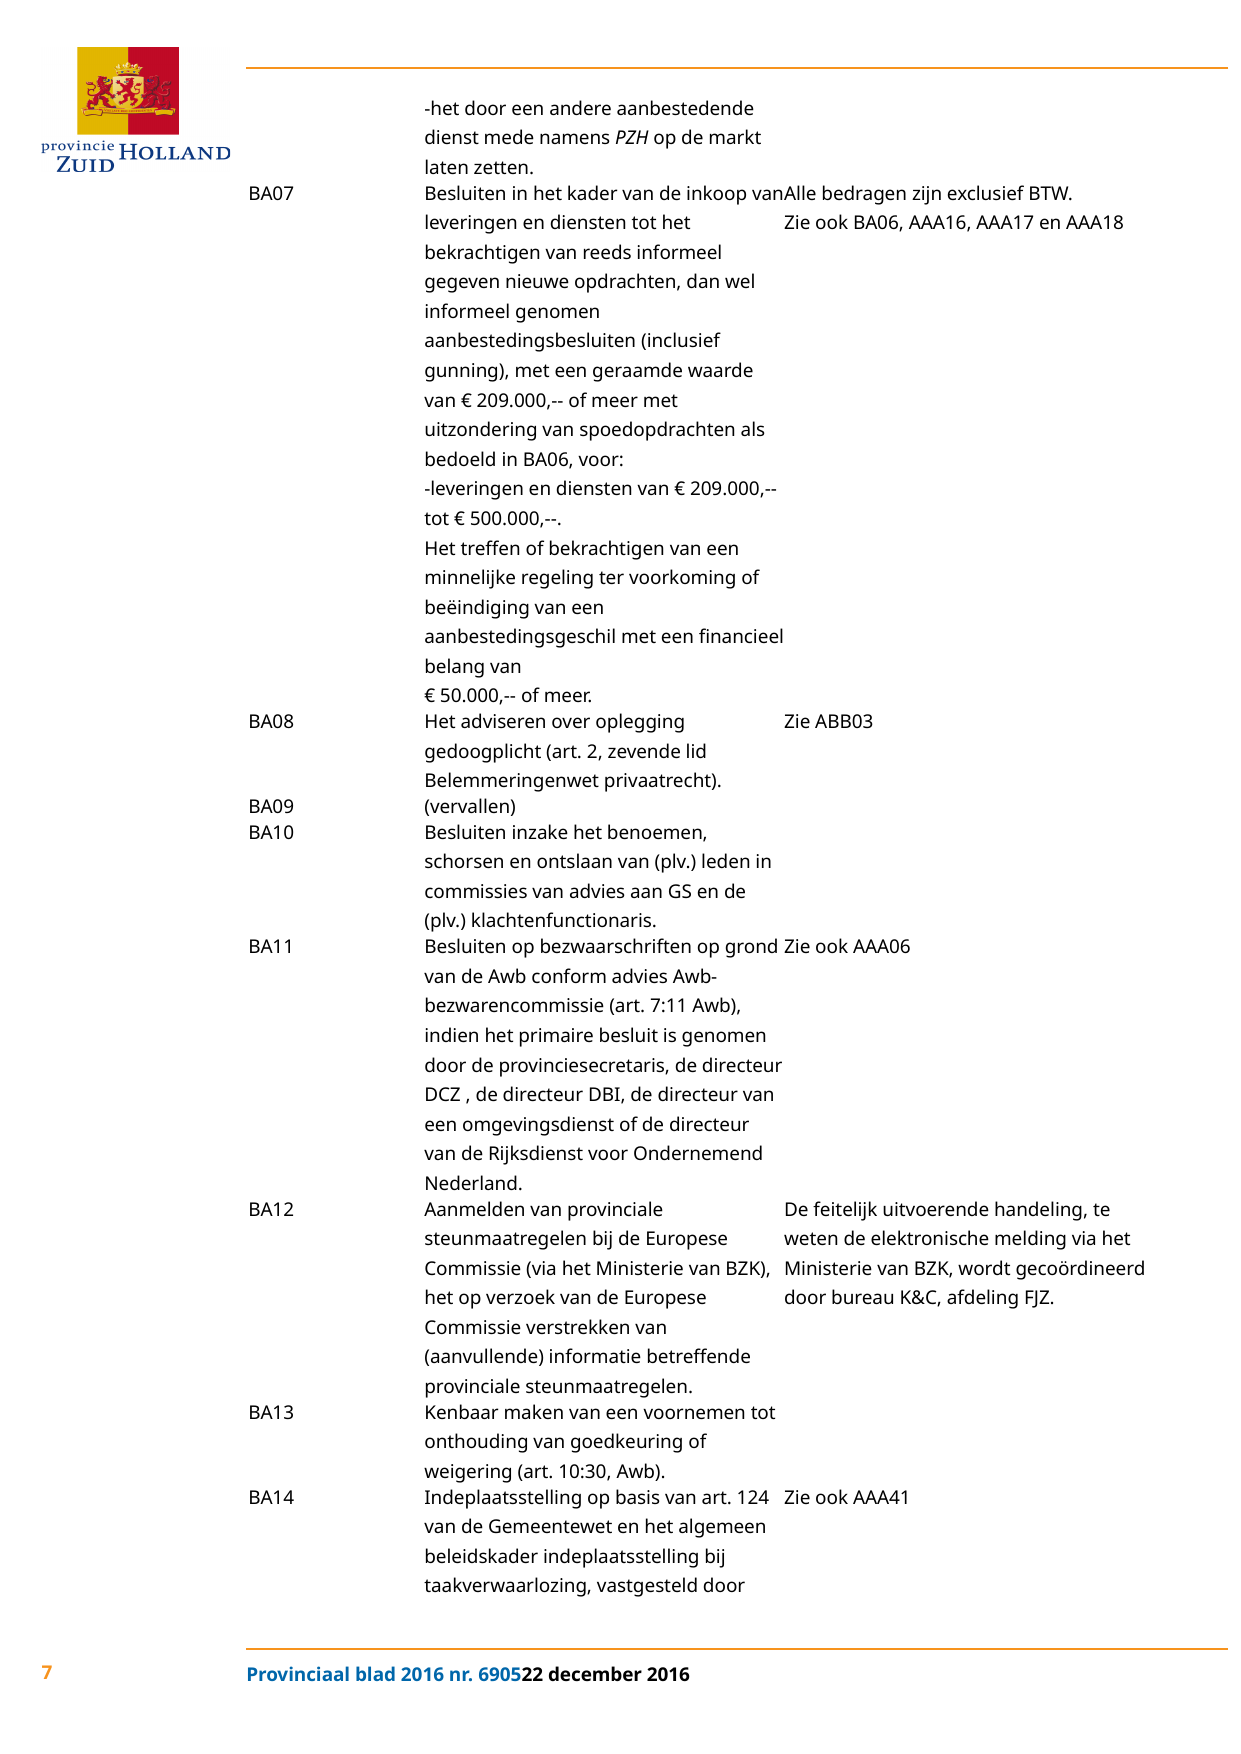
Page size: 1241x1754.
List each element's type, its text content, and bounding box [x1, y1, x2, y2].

table_cell BA11 [248, 934, 424, 1196]
table_cell Alle bedragen zijn exclusief BTW. Zie ook BA06, AAA16, AAA17 en AAA18 [784, 180, 1152, 708]
table_cell BA10 [248, 819, 424, 933]
table_cell Besluiten in het kader van de inkoop van leveringen en diensten tot het bekrachtigen van reeds informeel gegeven nieuwe opdrachten, dan wel informeel genomen aanbestedingsbesluiten (inclusief gunning), met een geraamde waarde van € 209.000,-- of meer met uitzondering van spoedopdrachten als bedoeld in BA06, voor: -leveringen en diensten van € 209.000,-- tot € 500.000,--. Het treffen of bekrachtigen van een minnelijke regeling ter voorkoming of beëindiging van een aanbestedingsgeschil met een financieel belang van € 50.000,-- of meer. [424, 180, 784, 708]
picture [41, 47, 231, 172]
table_cell BA14 [248, 1484, 424, 1598]
table_cell Het adviseren over oplegging gedoogplicht (art. 2, zevende lid Belemmeringenwet privaatrecht). [424, 708, 784, 793]
table_cell BA13 [248, 1399, 424, 1484]
table_cell Zie ABB03 [784, 708, 1152, 793]
table_cell BA12 [248, 1196, 424, 1399]
table_cell Indeplaatsstelling op basis van art. 124 van de Gemeentewet en het algemeen beleidskader indeplaatsstelling bij taakverwaarlozing, vastgesteld door [424, 1484, 784, 1598]
table_cell Aanmelden van provinciale steunmaatregelen bij de Europese Commissie (via het Ministerie van BZK), het op verzoek van de Europese Commissie verstrekken van (aanvullende) informatie betreffende provinciale steunmaatregelen. [424, 1196, 784, 1399]
table_cell [784, 793, 1152, 819]
table_cell BA08 [248, 708, 424, 793]
table_cell Zie ook AAA06 [784, 934, 1152, 1196]
table_cell [784, 95, 1152, 180]
table_cell -het door een andere aanbestedende dienst mede namens PZH op de markt laten zetten. [424, 95, 784, 180]
table_cell Zie ook AAA41 [784, 1484, 1152, 1598]
table_cell Kenbaar maken van een voornemen tot onthouding van goedkeuring of weigering (art. 10:30, Awb). [424, 1399, 784, 1484]
table_cell Besluiten op bezwaarschriften op grond van de Awb conform advies Awb-bezwarencommissie (art. 7:11 Awb), indien het primaire besluit is genomen door de provinciesecretaris, de directeur DCZ , de directeur DBI, de directeur van een omgevingsdienst of de directeur van de Rijksdienst voor Ondernemend Nederland. [424, 934, 784, 1196]
table_cell [784, 819, 1152, 933]
table_cell [248, 95, 424, 180]
table_cell (vervallen) [424, 793, 784, 819]
table_cell BA09 [248, 793, 424, 819]
table_cell BA07 [248, 180, 424, 708]
table_cell Besluiten inzake het benoemen, schorsen en ontslaan van (plv.) leden in commissies van advies aan GS en de (plv.) klachtenfunctionaris. [424, 819, 784, 933]
table_cell De feitelijk uitvoerende handeling, te weten de elektronische melding via het Ministerie van BZK, wordt gecoördineerd door bureau K&C, afdeling FJZ. [784, 1196, 1152, 1399]
table_cell [784, 1399, 1152, 1484]
